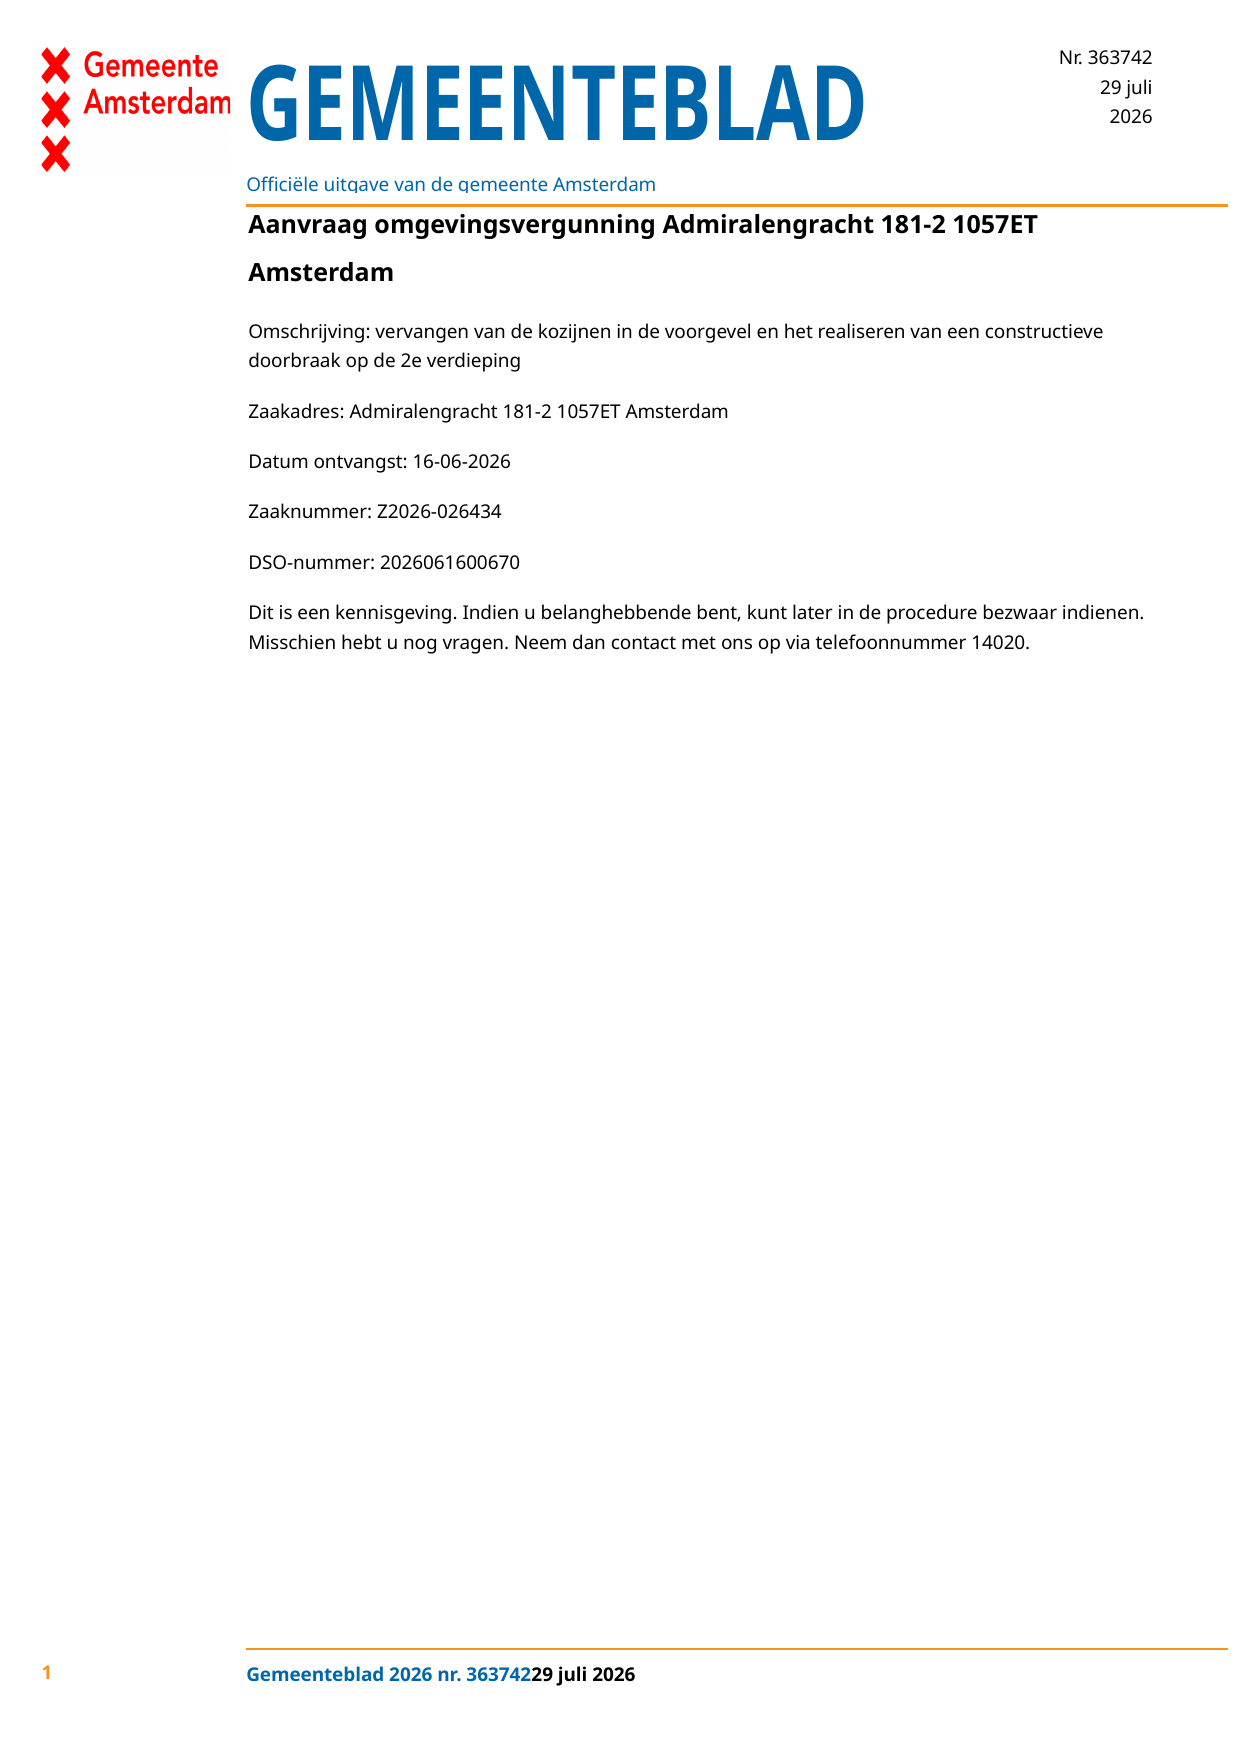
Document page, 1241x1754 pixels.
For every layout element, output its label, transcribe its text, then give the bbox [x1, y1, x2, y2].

text Aanvraag omgevingsvergunning Admiralengracht 181-2 1057ET Amsterdam [248, 207, 1152, 288]
text Datum ontvangst: 16-06-2026 [248, 448, 1152, 474]
text Zaaknummer: Z2026-026434 [248, 499, 1152, 524]
text DSO-nummer: 2026061600670 [248, 549, 1152, 575]
picture [41, 47, 231, 172]
text Zaakadres: Admiralengracht 181-2 1057ET Amsterdam [248, 398, 1152, 424]
text Omschrijving: vervangen van de kozijnen in de voorgevel en het realiseren van een constructieve doorbraak op de 2e verdieping [248, 318, 1152, 373]
text Dit is een kennisgeving. Indien u belanghebbende bent, kunt later in de procedure bezwaar indienen. Misschien hebt u nog vragen. Neem dan contact met ons op via telefoonnummer 14020. [248, 599, 1152, 655]
